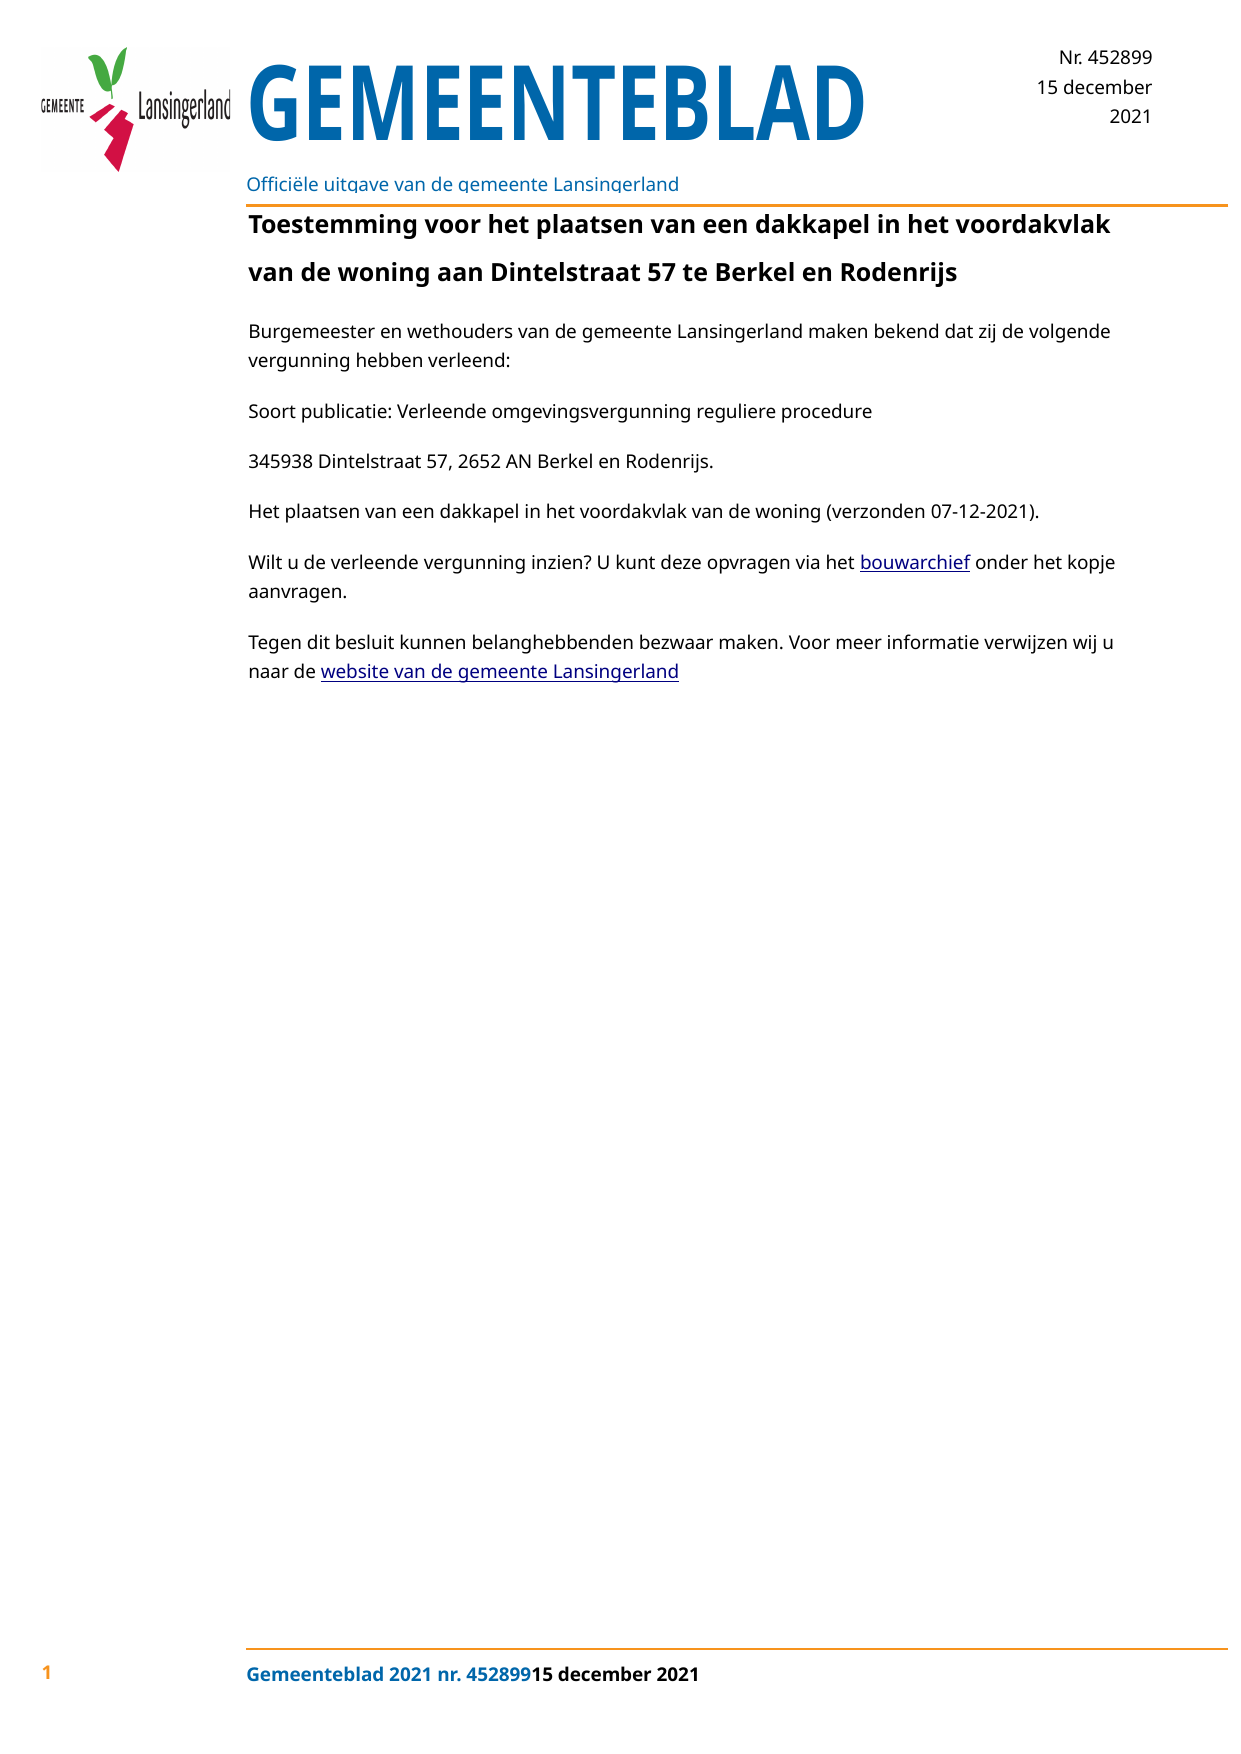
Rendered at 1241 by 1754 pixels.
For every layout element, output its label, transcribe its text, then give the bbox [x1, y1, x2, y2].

text 345938 Dintelstraat 57, 2652 AN Berkel en Rodenrijs. [248, 448, 1152, 474]
text Soort publicatie: Verleende omgevingsvergunning reguliere procedure [248, 398, 1152, 424]
text Wilt u de verleende vergunning inzien? U kunt deze opvragen via het bouwarchief onder het kopje aanvragen. [248, 549, 1152, 604]
text Toestemming voor het plaatsen van een dakkapel in het voordakvlak van de woning aan Dintelstraat 57 te Berkel en Rodenrijs [248, 207, 1152, 288]
text Het plaatsen van een dakkapel in het voordakvlak van de woning (verzonden 07-12-2021). [248, 499, 1152, 524]
text Burgemeester en wethouders van de gemeente Lansingerland maken bekend dat zij de volgende vergunning hebben verleend: [248, 318, 1152, 373]
picture [41, 47, 231, 172]
text Tegen dit besluit kunnen belanghebbenden bezwaar maken. Voor meer informatie verwijzen wij u naar de website van de gemeente Lansingerland [248, 629, 1152, 684]
